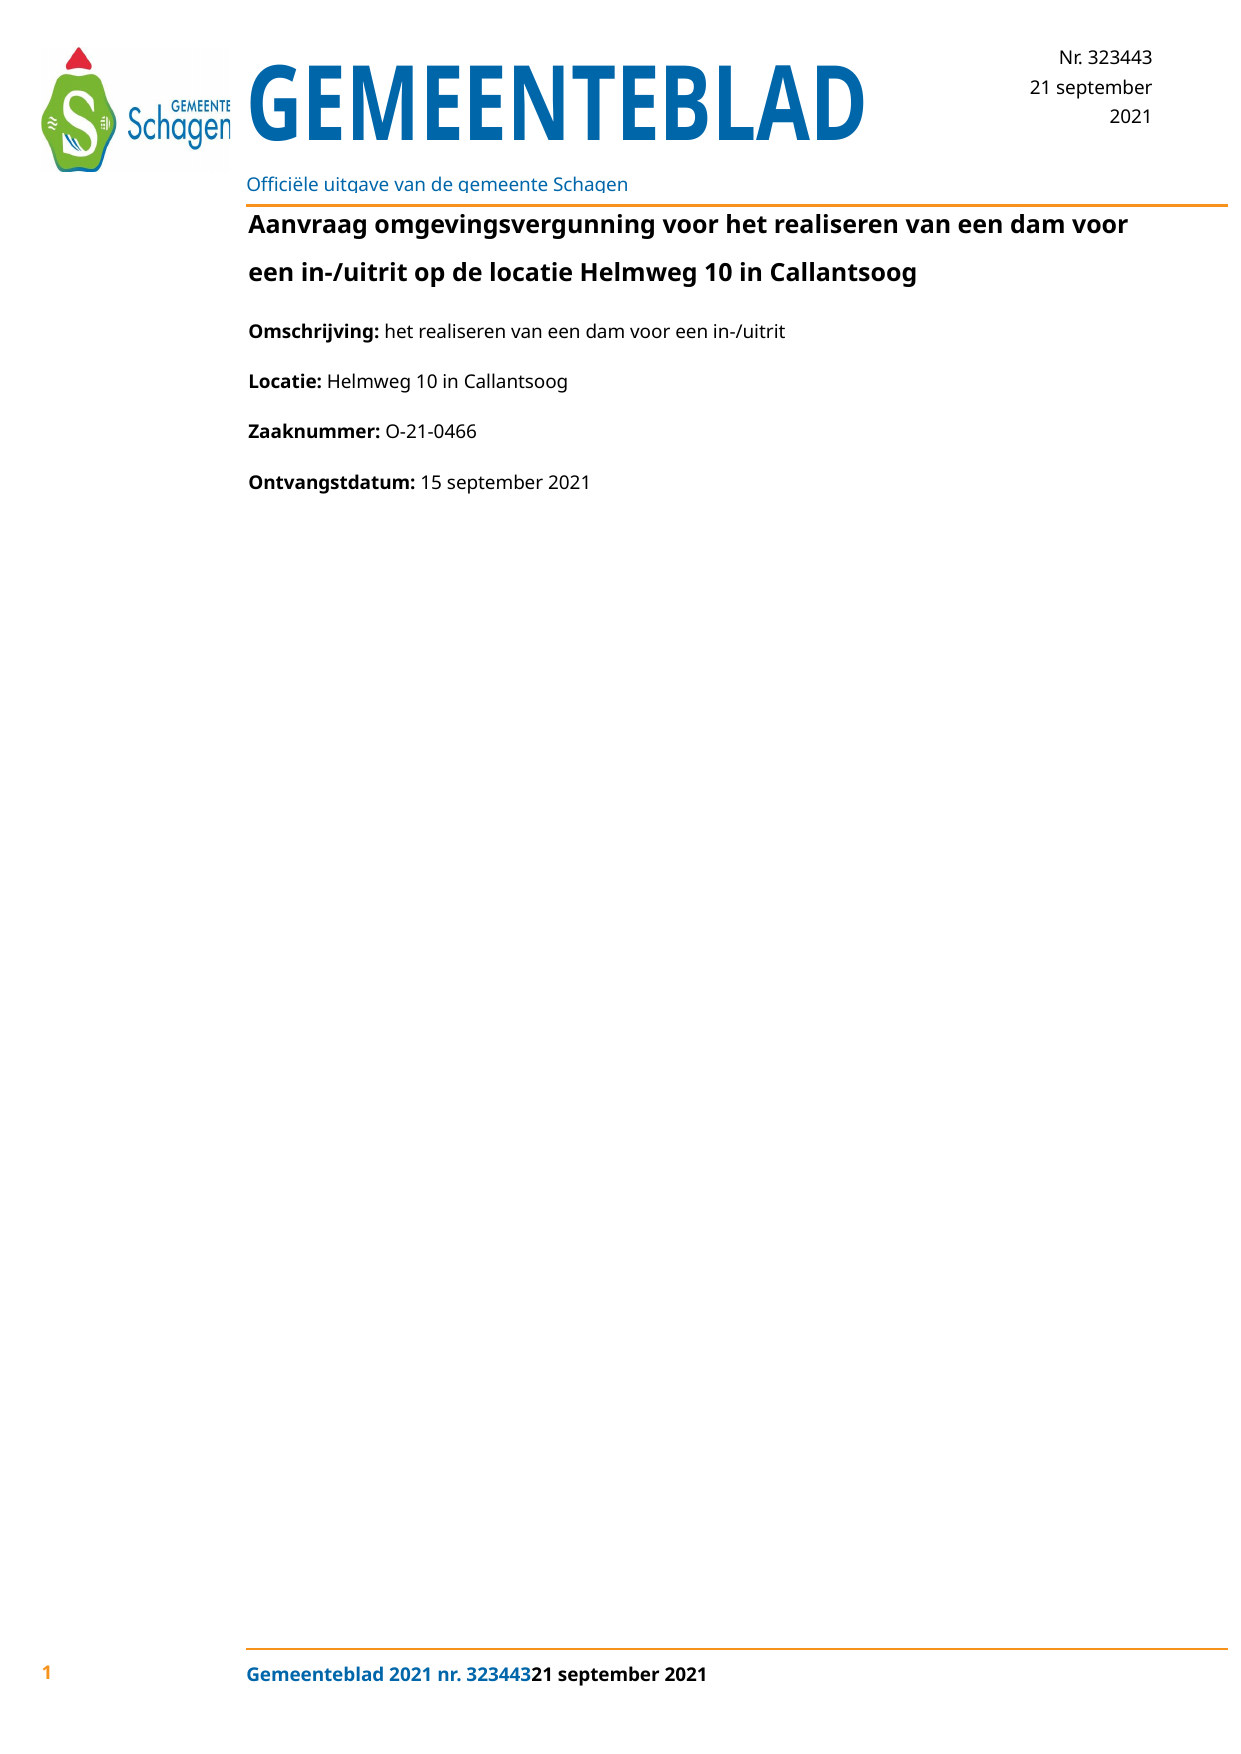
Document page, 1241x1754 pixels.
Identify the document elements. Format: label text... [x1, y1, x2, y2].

text Locatie: Helmweg 10 in Callantsoog [248, 368, 1152, 394]
text Zaaknummer: O-21-0466 [248, 419, 1152, 444]
text Omschrijving: het realiseren van een dam voor een in-/uitrit [248, 318, 1152, 344]
text Ontvangstdatum: 15 september 2021 [248, 469, 1152, 495]
picture [41, 47, 231, 172]
text Aanvraag omgevingsvergunning voor het realiseren van een dam voor een in-/uitrit op de locatie Helmweg 10 in Callantsoog [248, 207, 1152, 288]
